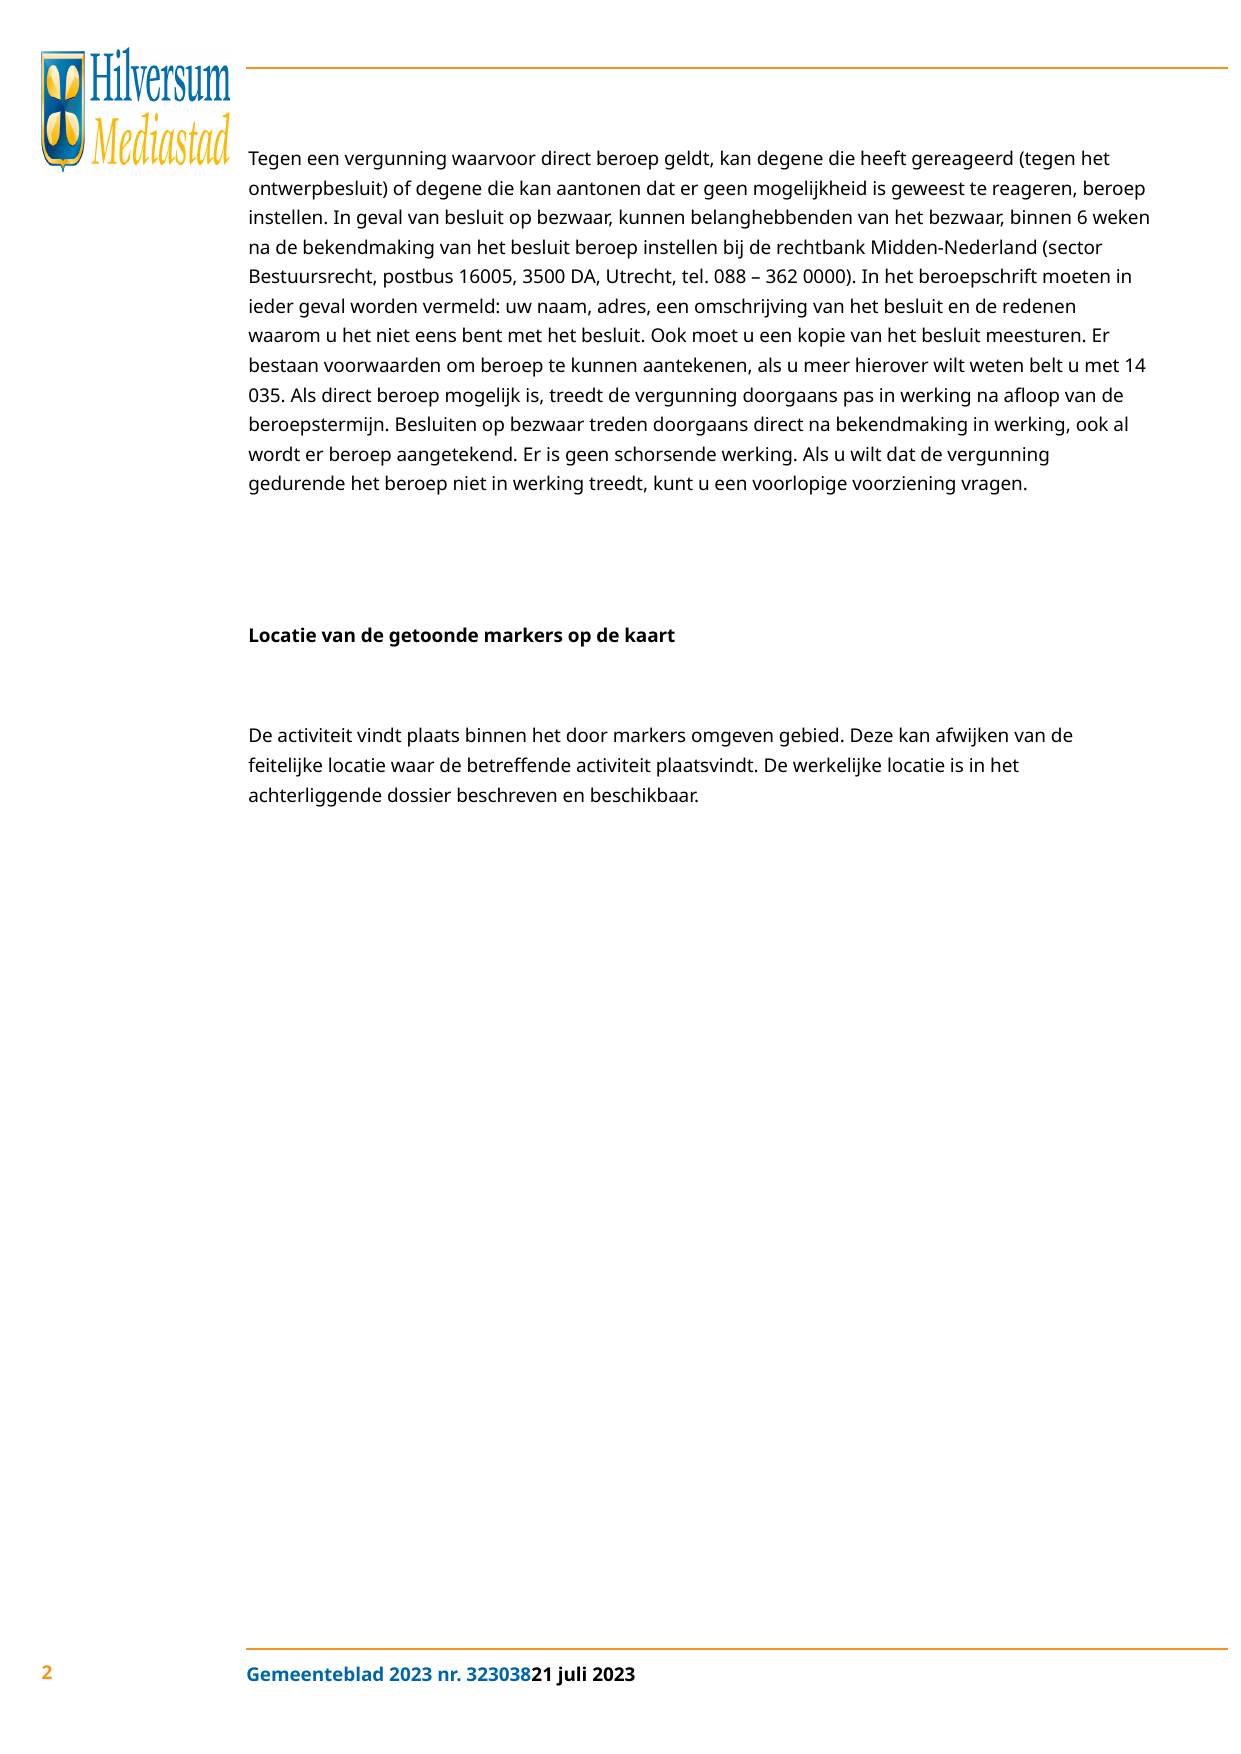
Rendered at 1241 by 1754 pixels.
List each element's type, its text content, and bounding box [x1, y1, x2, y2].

text Locatie van de getoonde markers op de kaart [248, 622, 1152, 648]
text Tegen een vergunning waarvoor direct beroep geldt, kan degene die heeft gereageerd (tegen het ontwerpbesluit) of degene die kan aantonen dat er geen mogelijkheid is geweest te reageren, beroep instellen. In geval van besluit op bezwaar, kunnen belanghebbenden van het bezwaar, binnen 6 weken na de bekendmaking van het besluit beroep instellen bij de rechtbank Midden-Nederland (sector Bestuursrecht, postbus 16005, 3500 DA, Utrecht, tel. 088 – 362 0000). In het beroepschrift moeten in ieder geval worden vermeld: uw naam, adres, een omschrijving van het besluit en de redenen waarom u het niet eens bent met het besluit. Ook moet u een kopie van het besluit meesturen. Er bestaan voorwaarden om beroep te kunnen aantekenen, als u meer hierover wilt weten belt u met 14 035. Als direct beroep mogelijk is, treedt de vergunning doorgaans pas in werking na afloop van de beroepstermijn. Besluiten op bezwaar treden doorgaans direct na bekendmaking in werking, ook al wordt er beroep aangetekend. Er is geen schorsende werking. Als u wilt dat de vergunning gedurende het beroep niet in werking treedt, kunt u een voorlopige voorziening vragen. [248, 145, 1152, 496]
text De activiteit vindt plaats binnen het door markers omgeven gebied. Deze kan afwijken van de feitelijke locatie waar de betreffende activiteit plaatsvindt. De werkelijke locatie is in het achterliggende dossier beschreven en beschikbaar. [248, 723, 1152, 808]
picture [41, 47, 231, 172]
